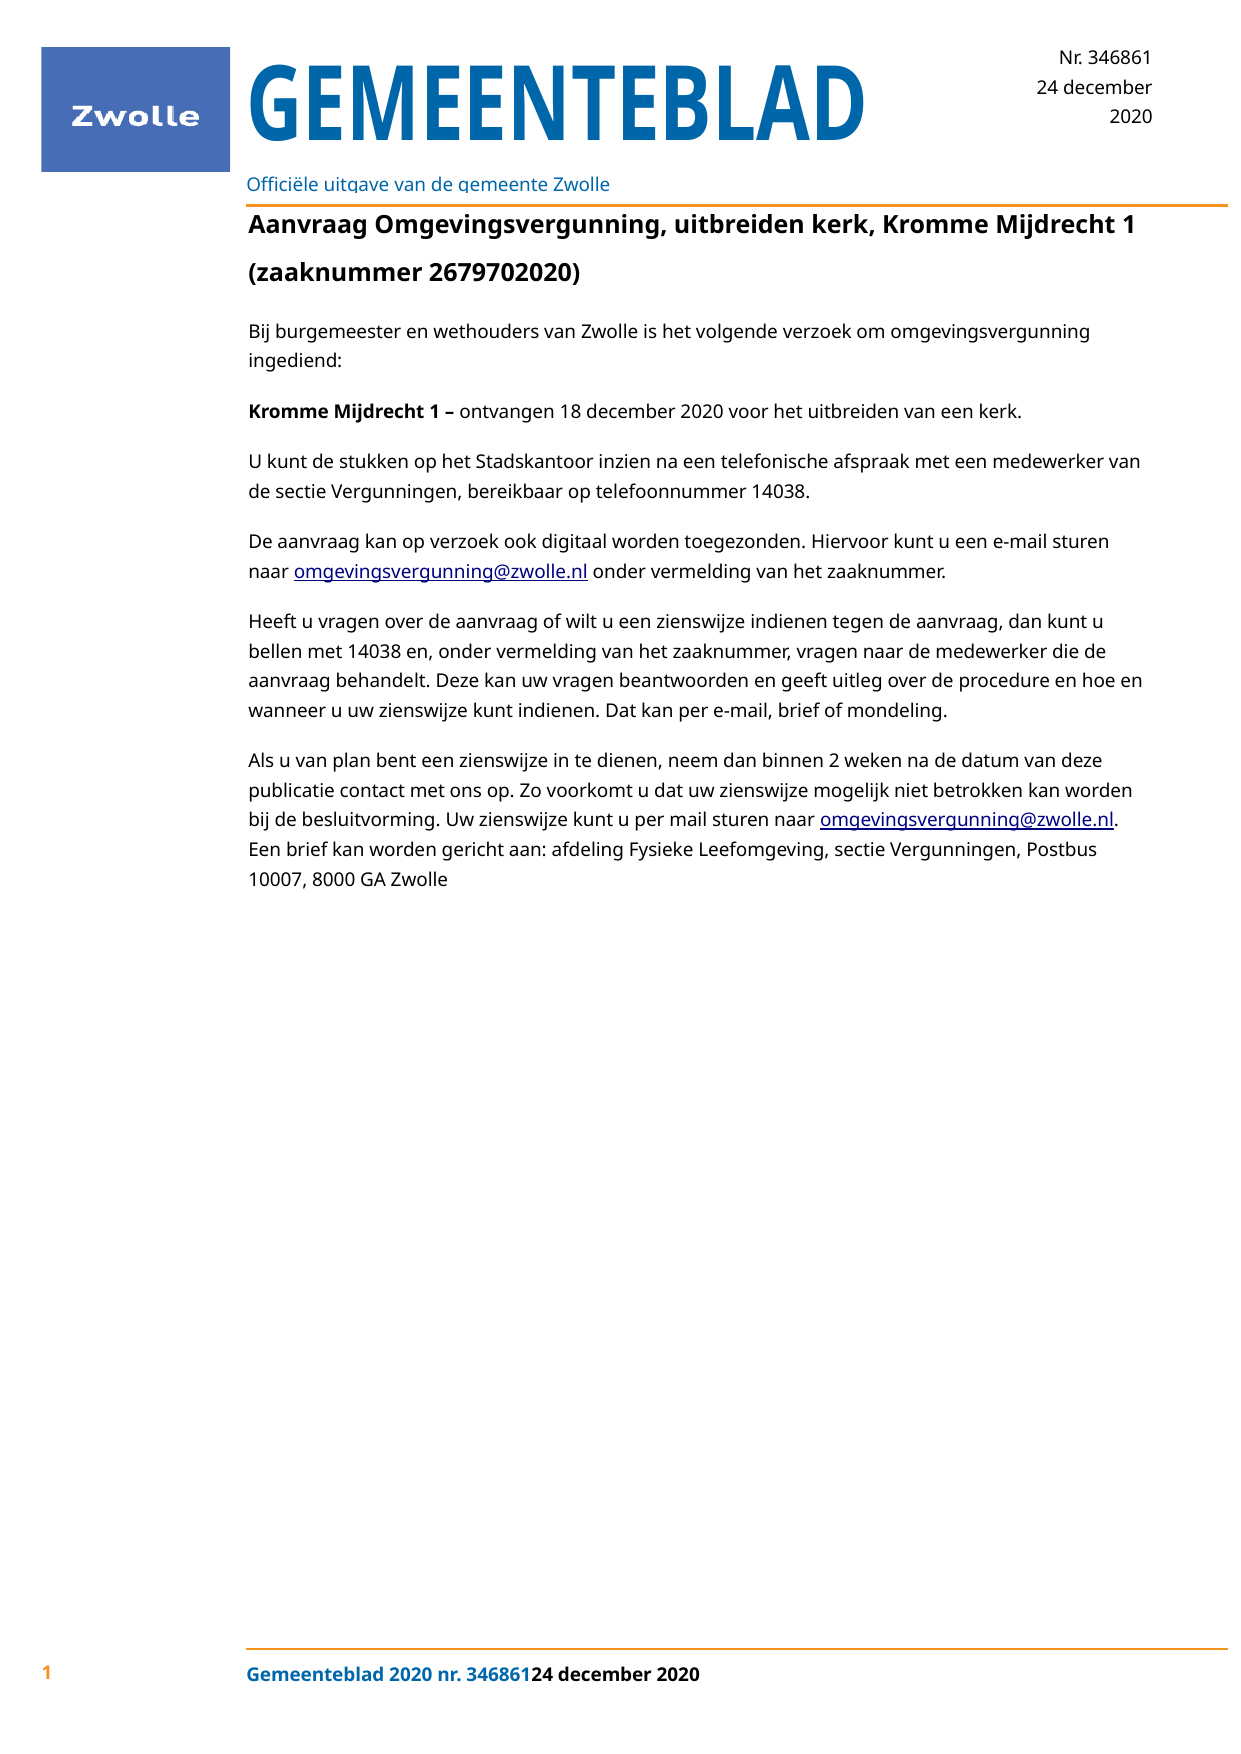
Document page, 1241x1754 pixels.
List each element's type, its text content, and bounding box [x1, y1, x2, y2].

text Heeft u vragen over de aanvraag of wilt u een zienswijze indienen tegen de aanvraag, dan kunt u bellen met 14038 en, onder vermelding van het zaaknummer, vragen naar de medewerker die de aanvraag behandelt. Deze kan uw vragen beantwoorden en geeft uitleg over de procedure en hoe en wanneer u uw zienswijze kunt indienen. Dat kan per e-mail, brief of mondeling. [248, 608, 1152, 723]
text Bij burgemeester en wethouders van Zwolle is het volgende verzoek om omgevingsvergunning ingediend: [248, 318, 1152, 373]
text Als u van plan bent een zienswijze in te dienen, neem dan binnen 2 weken na de datum van deze publicatie contact met ons op. Zo voorkomt u dat uw zienswijze mogelijk niet betrokken kan worden bij de besluitvorming. Uw zienswijze kunt u per mail sturen naar omgevingsvergunning@zwolle.nl. Een brief kan worden gericht aan: afdeling Fysieke Leefomgeving, sectie Vergunningen, Postbus 10007, 8000 GA Zwolle [248, 747, 1152, 892]
text De aanvraag kan op verzoek ook digitaal worden toegezonden. Hiervoor kunt u een e-mail sturen naar omgevingsvergunning@zwolle.nl onder vermelding van het zaaknummer. [248, 528, 1152, 584]
text Aanvraag Omgevingsvergunning, uitbreiden kerk, Kromme Mijdrecht 1 (zaaknummer 2679702020) [248, 207, 1152, 288]
text U kunt de stukken op het Stadskantoor inzien na een telefonische afspraak met een medewerker van de sectie Vergunningen, bereikbaar op telefoonnummer 14038. [248, 448, 1152, 504]
picture [41, 47, 231, 172]
text Kromme Mijdrecht 1 – ontvangen 18 december 2020 voor het uitbreiden van een kerk. [248, 398, 1152, 424]
